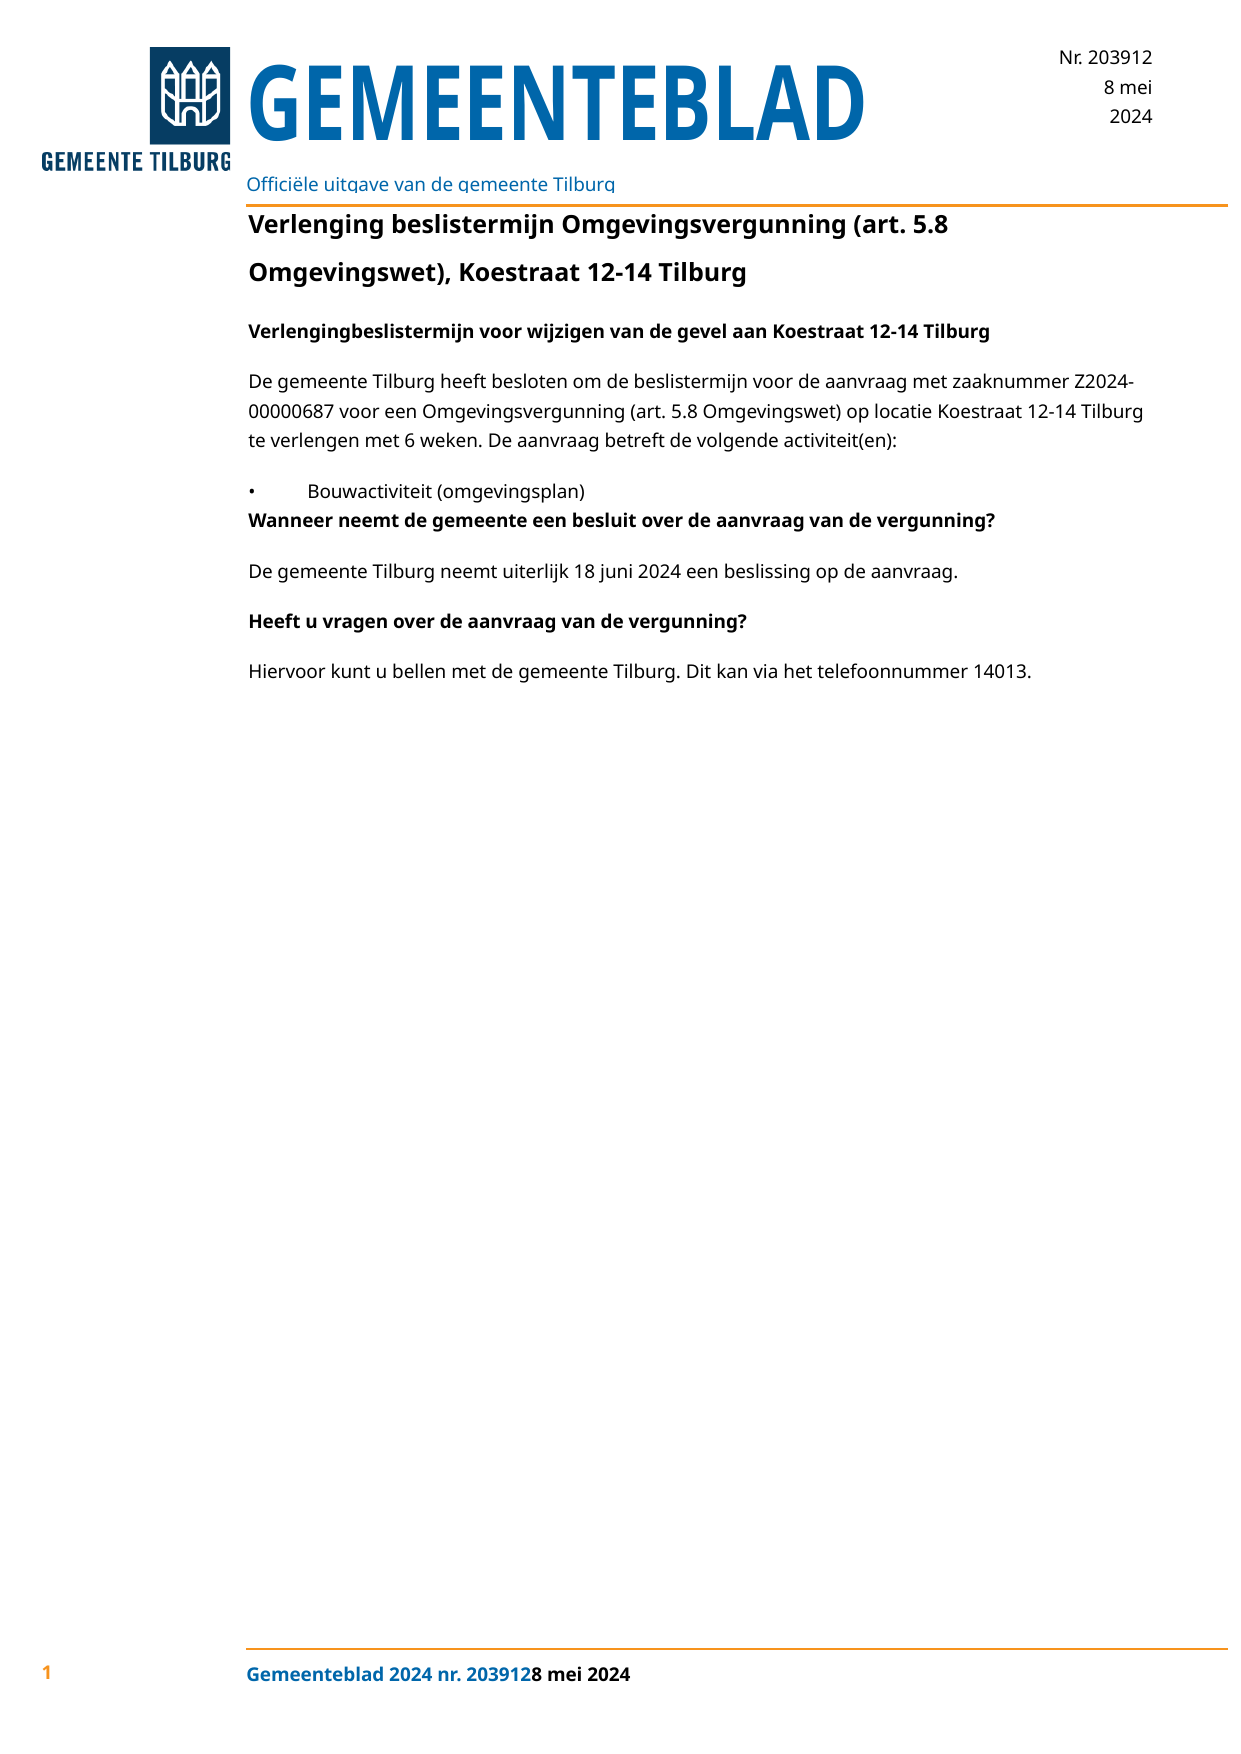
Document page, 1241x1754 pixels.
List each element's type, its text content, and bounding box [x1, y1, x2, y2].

text De gemeente Tilburg heeft besloten om de beslistermijn voor de aanvraag met zaaknummer Z2024-00000687 voor een Omgevingsvergunning (art. 5.8 Omgevingswet) op locatie Koestraat 12-14 Tilburg te verlengen met 6 weken. De aanvraag betreft de volgende activiteit(en): [248, 368, 1152, 453]
text Hiervoor kunt u bellen met de gemeente Tilburg. Dit kan via het telefoonnummer 14013. [248, 659, 1152, 684]
text Heeft u vragen over de aanvraag van de vergunning? [248, 608, 1152, 634]
text Wanneer neemt de gemeente een besluit over de aanvraag van de vergunning? [248, 507, 1152, 533]
text Verlengingbeslistermijn voor wijzigen van de gevel aan Koestraat 12-14 Tilburg [248, 318, 1152, 344]
list Bouwactiviteit (omgevingsplan) [248, 478, 1152, 504]
text De gemeente Tilburg neemt uiterlijk 18 juni 2024 een beslissing op de aanvraag. [248, 558, 1152, 584]
picture [41, 47, 231, 172]
text Verlenging beslistermijn Omgevingsvergunning (art. 5.8 Omgevingswet), Koestraat 12-14 Tilburg [248, 207, 1152, 288]
